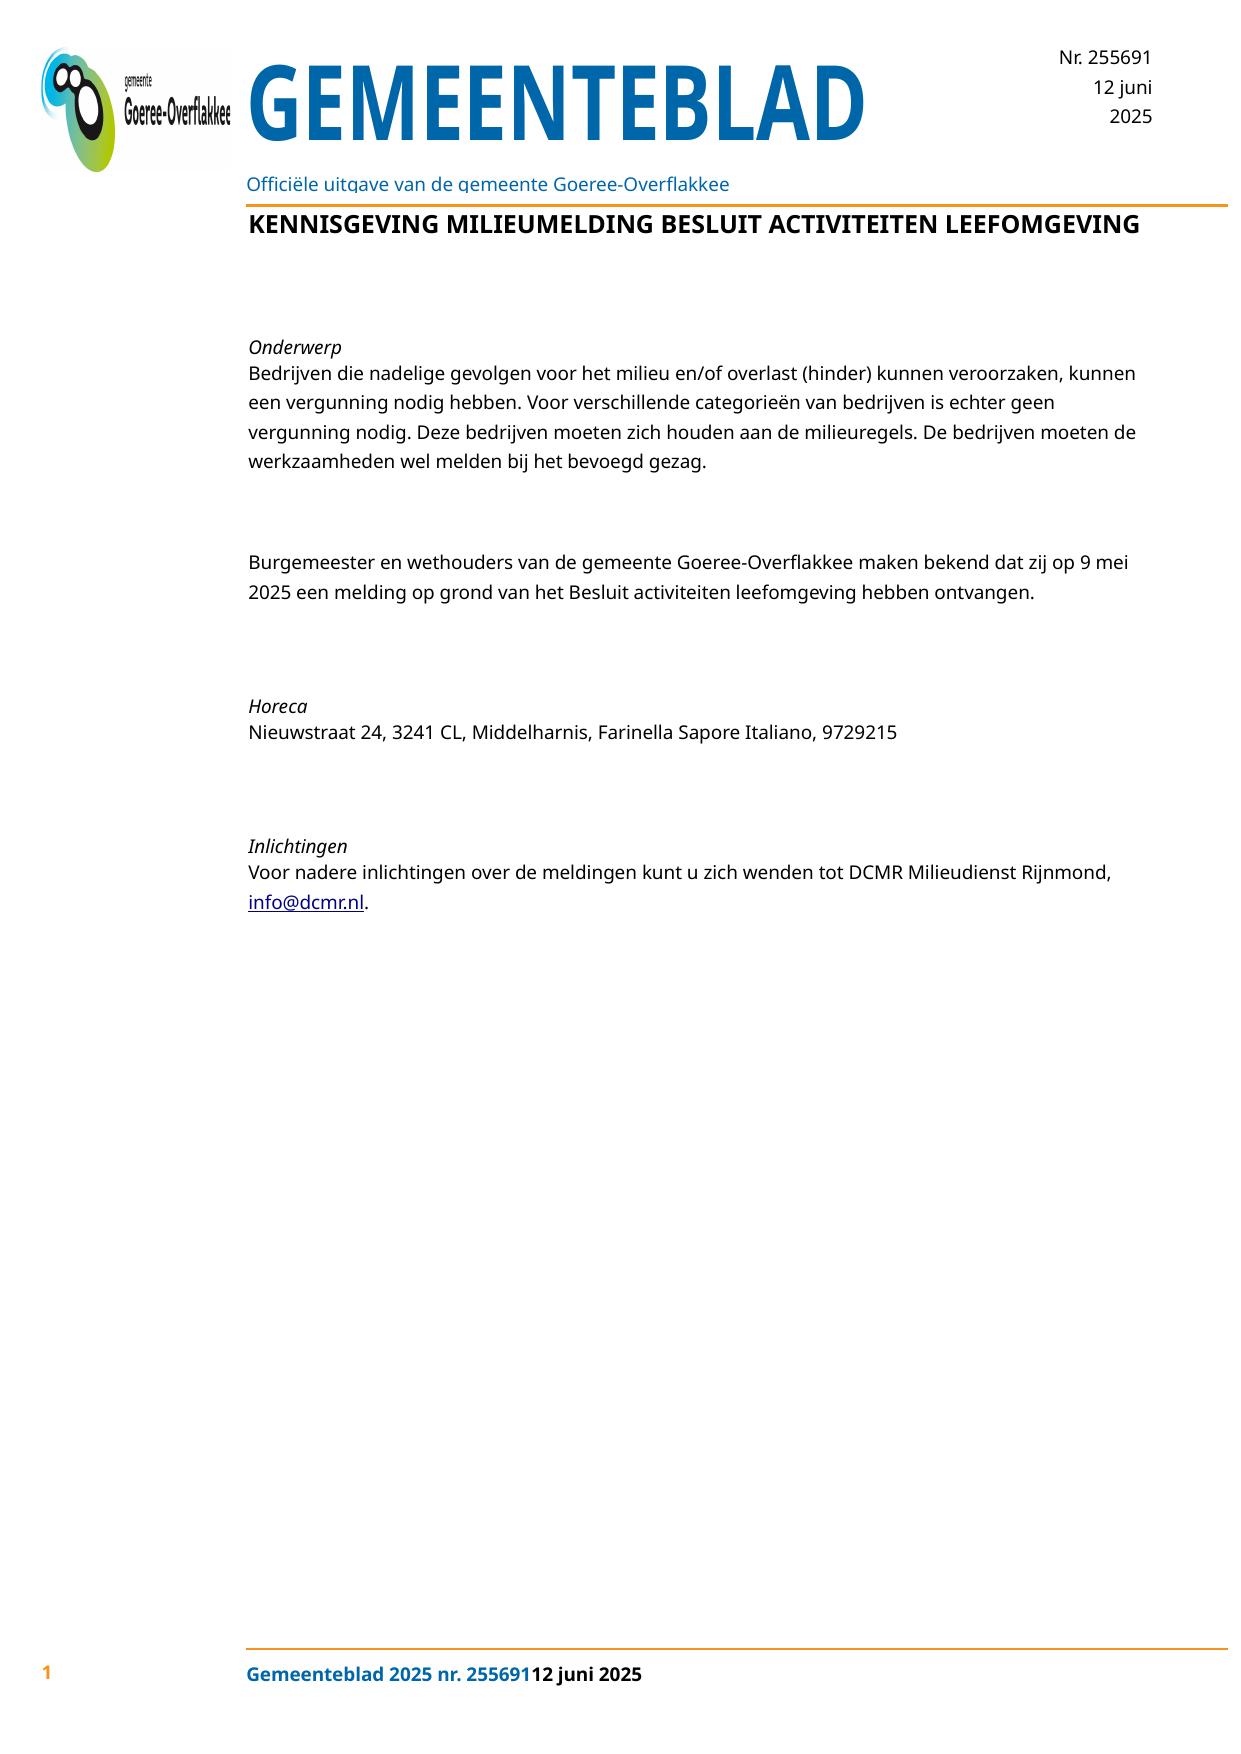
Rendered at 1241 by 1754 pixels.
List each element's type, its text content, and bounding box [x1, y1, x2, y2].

text Burgemeester en wethouders van de gemeente Goeree-Overflakkee maken bekend dat zij op 9 mei 2025 een melding op grond van het Besluit activiteiten leefomgeving hebben ontvangen. [248, 549, 1152, 605]
text Horeca [248, 693, 1152, 719]
text KENNISGEVING MILIEUMELDING BESLUIT ACTIVITEITEN LEEFOMGEVING [248, 207, 1152, 241]
text Voor nadere inlichtingen over de meldingen kunt u zich wenden tot DCMR Milieudienst Rijnmond, info@dcmr.nl. [248, 859, 1152, 915]
picture [41, 47, 231, 172]
text Onderwerp [248, 334, 1152, 360]
text Nieuwstraat 24, 3241 CL, Middelharnis, Farinella Sapore Italiano, 9729215 [248, 719, 1152, 745]
text Bedrijven die nadelige gevolgen voor het milieu en/of overlast (hinder) kunnen veroorzaken, kunnen een vergunning nodig hebben. Voor verschillende categorieën van bedrijven is echter geen vergunning nodig. Deze bedrijven moeten zich houden aan de milieuregels. De bedrijven moeten de werkzaamheden wel melden bij het bevoegd gezag. [248, 360, 1152, 474]
text Inlichtingen [248, 834, 1152, 859]
